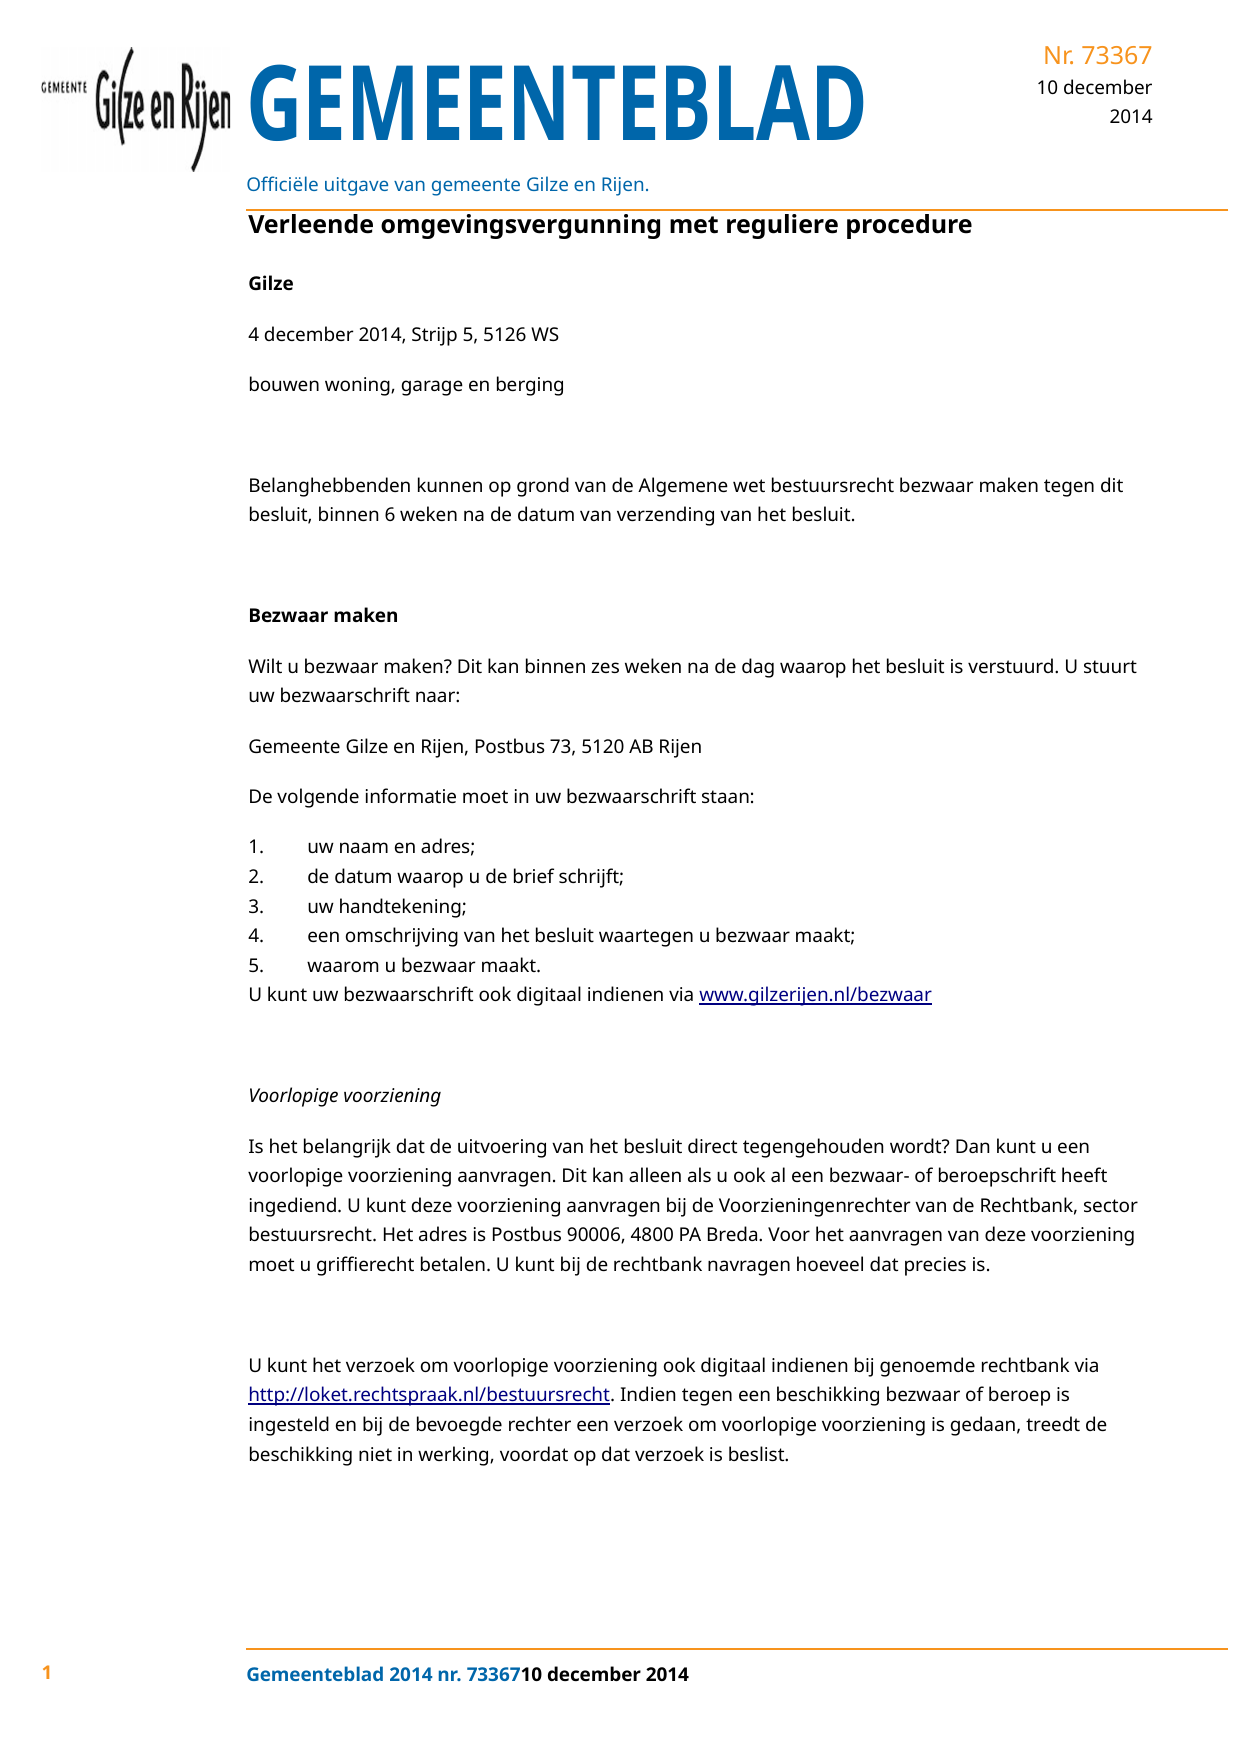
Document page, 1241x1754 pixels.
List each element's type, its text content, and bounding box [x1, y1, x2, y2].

list uw naam en adres; [248, 834, 1152, 859]
text U kunt het verzoek om voorlopige voorziening ook digitaal indienen bij genoemde rechtbank via http://loket.rechtspraak.nl/bestuursrecht. Indien tegen een beschikking bezwaar of beroep is ingesteld en bij de bevoegde rechter een verzoek om voorlopige voorziening is gedaan, treedt de beschikking niet in werking, voordat op dat verzoek is beslist. [248, 1352, 1152, 1466]
text bouwen woning, garage en berging [248, 371, 1152, 397]
text Belanghebbenden kunnen op grond van de Algemene wet bestuursrecht bezwaar maken tegen dit besluit, binnen 6 weken na de datum van verzending van het besluit. [248, 472, 1152, 527]
text Gilze [248, 270, 1152, 296]
text Bezwaar maken [248, 602, 1152, 628]
list waarom u bezwaar maakt. [248, 952, 1152, 978]
text Wilt u bezwaar maken? Dit kan binnen zes weken na de dag waarop het besluit is verstuurd. U stuurt uw bezwaarschrift naar: [248, 653, 1152, 708]
text 4 december 2014, Strijp 5, 5126 WS [248, 321, 1152, 346]
text U kunt uw bezwaarschrift ook digitaal indienen via www.gilzerijen.nl/bezwaar [248, 982, 1152, 1007]
picture [41, 47, 231, 172]
list uw handtekening; [248, 893, 1152, 918]
list de datum waarop u de brief schrijft; [248, 863, 1152, 889]
text Gemeente Gilze en Rijen, Postbus 73, 5120 AB Rijen [248, 733, 1152, 758]
text Voorlopige voorziening [248, 1082, 1152, 1108]
text De volgende informatie moet in uw bezwaarschrift staan: [248, 783, 1152, 809]
list een omschrijving van het besluit waartegen u bezwaar maakt; [248, 922, 1152, 948]
text Verleende omgevingsvergunning met reguliere procedure [248, 211, 1152, 241]
text Is het belangrijk dat de uitvoering van het besluit direct tegengehouden wordt? Dan kunt u een voorlopige voorziening aanvragen. Dit kan alleen als u ook al een bezwaar- of beroepschrift heeft ingediend. U kunt deze voorziening aanvragen bij de Voorzieningenrechter van de Rechtbank, sector bestuursrecht. Het adres is Postbus 90006, 4800 PA Breda. Voor het aanvragen van deze voorziening moet u griffierecht betalen. U kunt bij de rechtbank navragen hoeveel dat precies is. [248, 1133, 1152, 1277]
